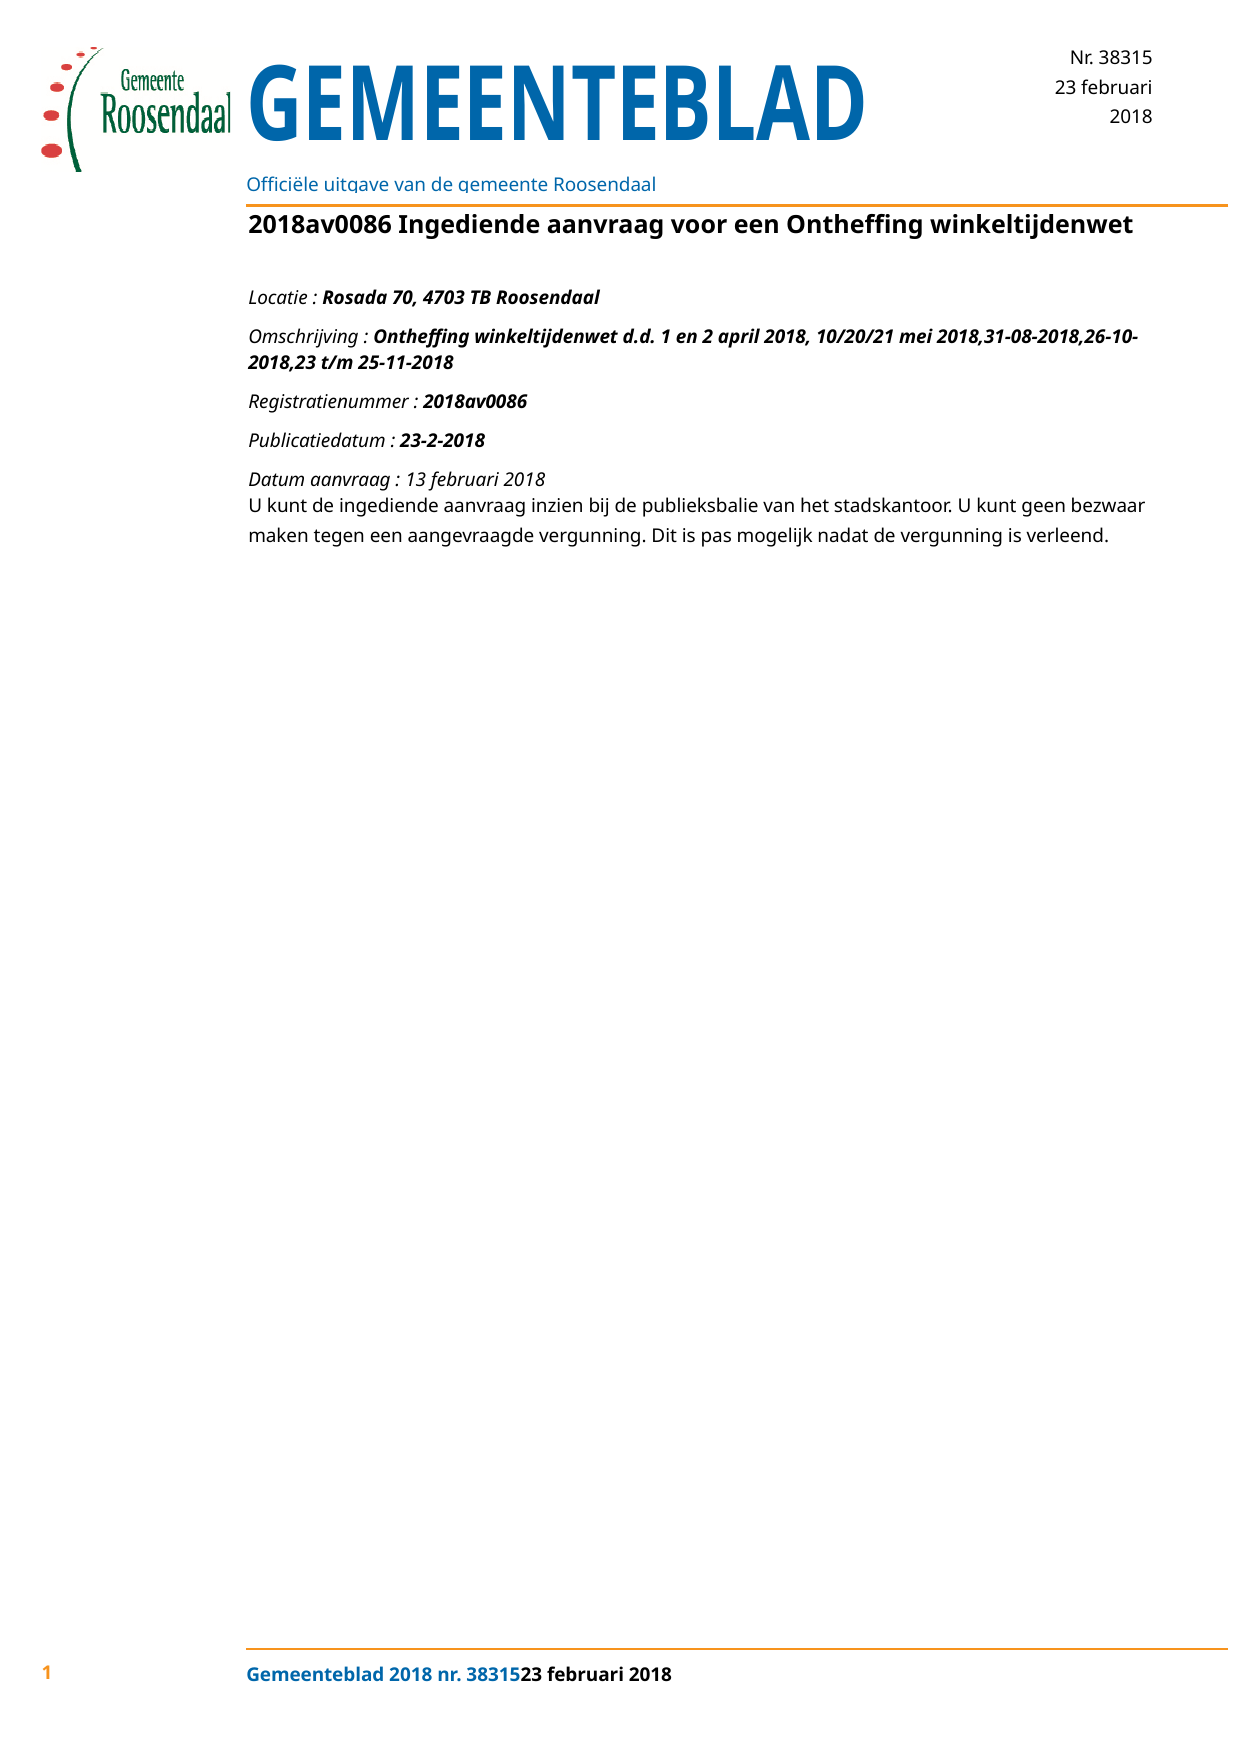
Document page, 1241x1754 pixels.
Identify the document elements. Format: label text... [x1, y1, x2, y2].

picture [41, 47, 231, 172]
text Omschrijving : Ontheffing winkeltijdenwet d.d. 1 en 2 april 2018, 10/20/21 mei 2018,31-08-2018,26-10-2018,23 t/m 25-11-2018 [248, 323, 1152, 374]
text Locatie : Rosada 70, 4703 TB Roosendaal [248, 284, 1152, 309]
text Registratienummer : 2018av0086 [248, 388, 1152, 414]
text Publicatiedatum : 23-2-2018 [248, 427, 1152, 453]
text 2018av0086 Ingediende aanvraag voor een Ontheffing winkeltijdenwet [248, 207, 1152, 241]
text Datum aanvraag : 13 februari 2018 [248, 467, 1152, 492]
text U kunt de ingediende aanvraag inzien bij de publieksbalie van het stadskantoor. U kunt geen bezwaar maken tegen een aangevraagde vergunning. Dit is pas mogelijk nadat de vergunning is verleend. [248, 492, 1152, 548]
